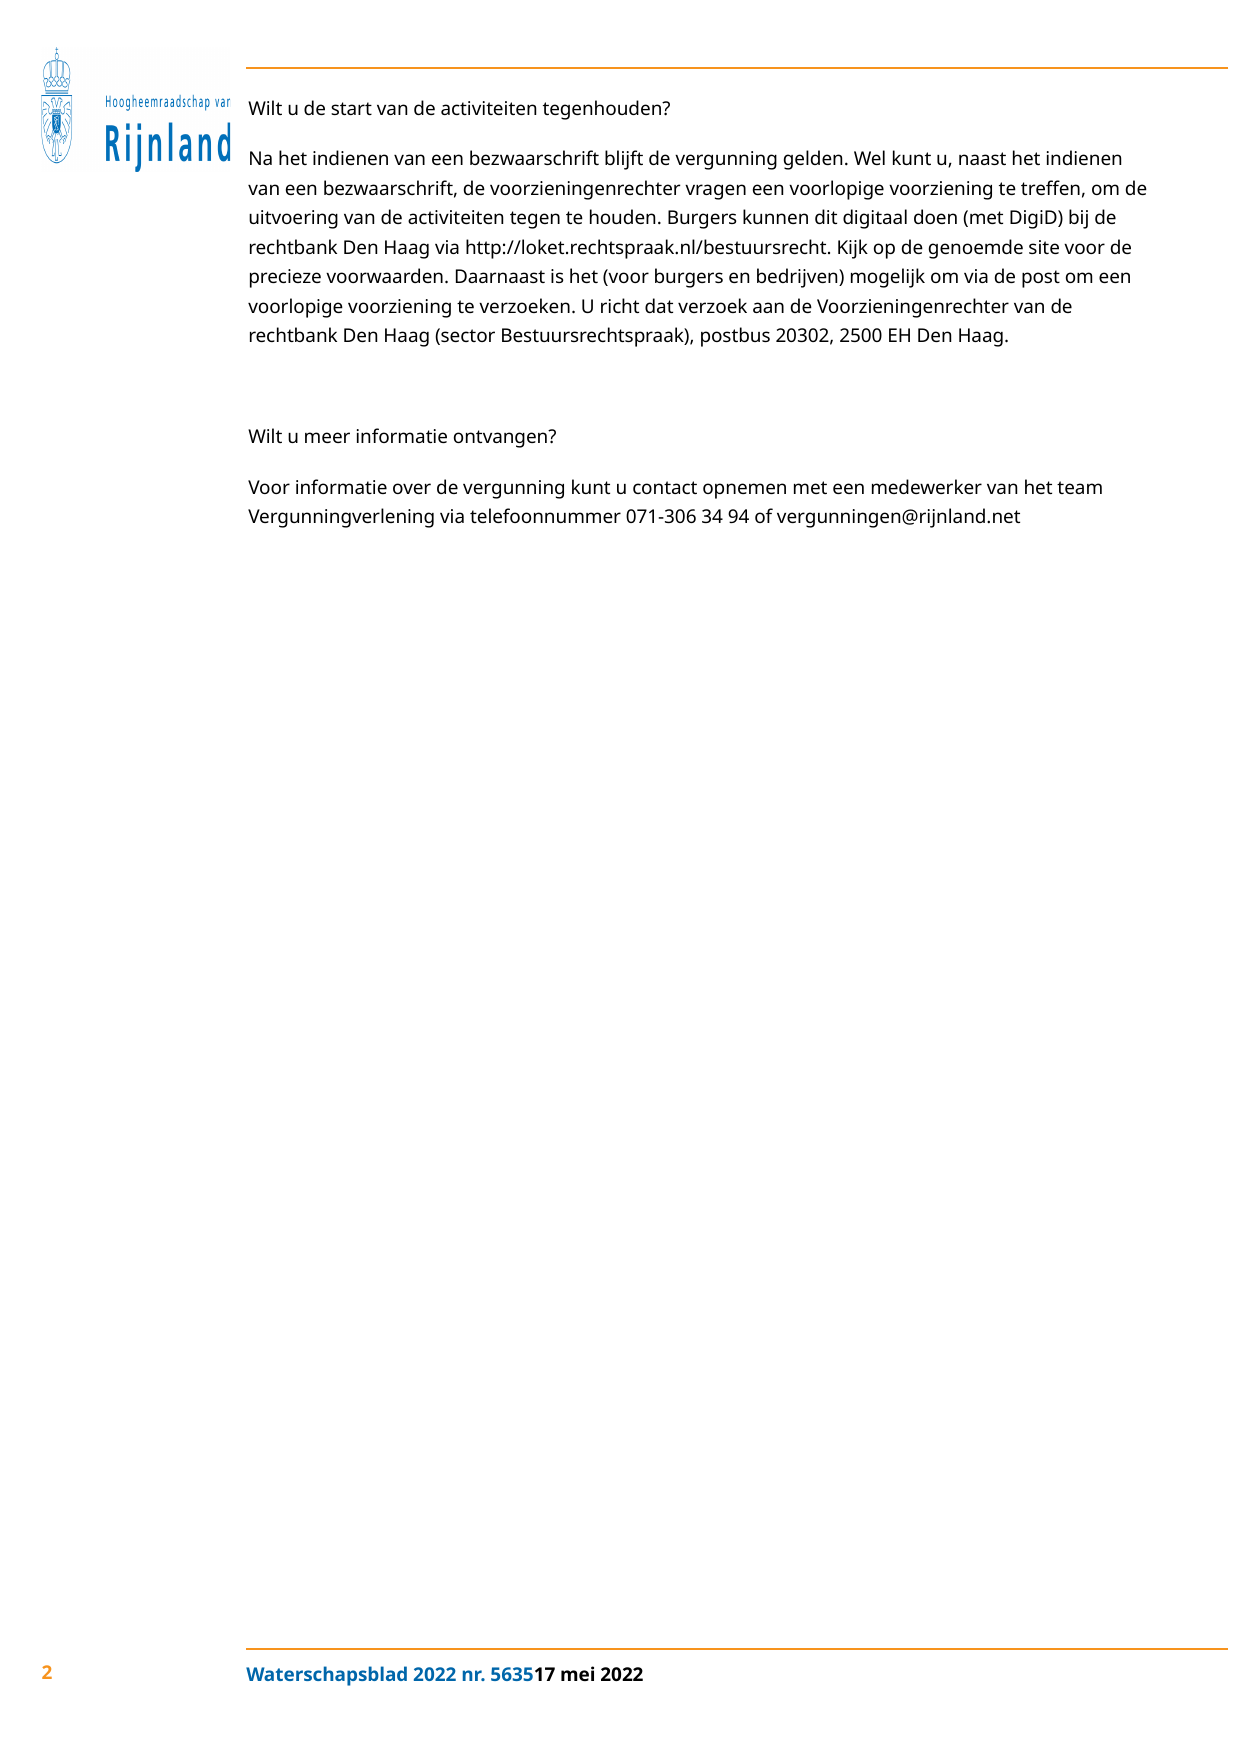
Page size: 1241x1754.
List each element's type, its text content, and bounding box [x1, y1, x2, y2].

text Wilt u de start van de activiteiten tegenhouden? [248, 95, 1152, 121]
text Na het indienen van een bezwaarschrift blijft de vergunning gelden. Wel kunt u, naast het indienen van een bezwaarschrift, de voorzieningenrechter vragen een voorlopige voorziening te treffen, om de uitvoering van de activiteiten tegen te houden. Burgers kunnen dit digitaal doen (met DigiD) bij de rechtbank Den Haag via http://loket.rechtspraak.nl/bestuursrecht. Kijk op de genoemde site voor de precieze voorwaarden. Daarnaast is het (voor burgers en bedrijven) mogelijk om via de post om een voorlopige voorziening te verzoeken. U richt dat verzoek aan de Voorzieningenrechter van de rechtbank Den Haag (sector Bestuursrechtspraak), postbus 20302, 2500 EH Den Haag. [248, 145, 1152, 348]
picture [41, 47, 231, 172]
text Wilt u meer informatie ontvangen? [248, 423, 1152, 449]
text Voor informatie over de vergunning kunt u contact opnemen met een medewerker van het team Vergunningverlening via telefoonnummer 071-306 34 94 of vergunningen@rijnland.net [248, 474, 1152, 529]
